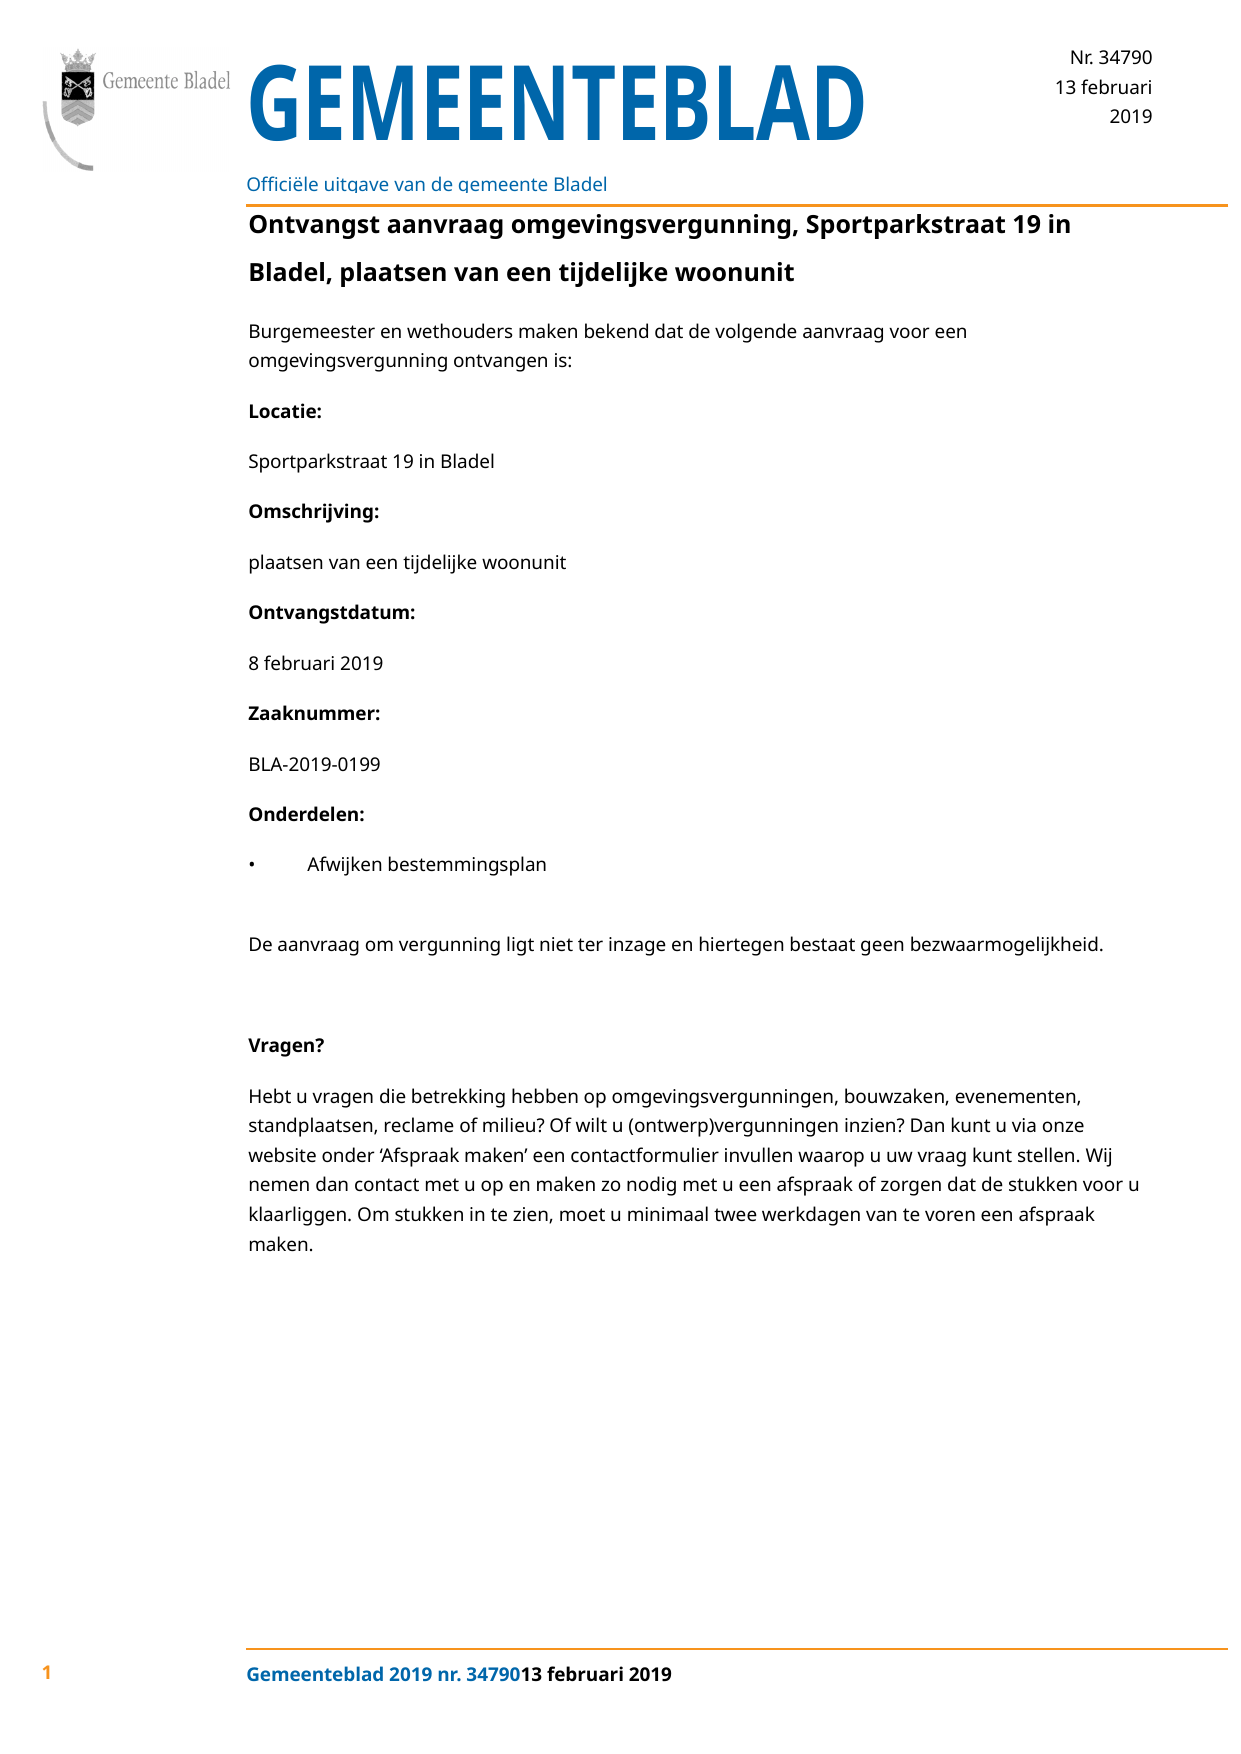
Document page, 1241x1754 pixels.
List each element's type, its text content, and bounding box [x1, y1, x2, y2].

text Locatie: [248, 398, 1152, 424]
text Vragen? [248, 1032, 1152, 1058]
text BLA-2019-0199 [248, 751, 1152, 777]
text Hebt u vragen die betrekking hebben op omgevingsvergunningen, bouwzaken, evenementen, standplaatsen, reclame of milieu? Of wilt u (ontwerp)vergunningen inzien? Dan kunt u via onze website onder ‘Afspraak maken’ een contactformulier invullen waarop u uw vraag kunt stellen. Wij nemen dan contact met u op en maken zo nodig met u een afspraak of zorgen dat de stukken voor u klaarliggen. Om stukken in te zien, moet u minimaal twee werkdagen van te voren een afspraak maken. [248, 1083, 1152, 1257]
picture [41, 47, 231, 172]
text De aanvraag om vergunning ligt niet ter inzage en hiertegen bestaat geen bezwaarmogelijkheid. [248, 932, 1152, 957]
text Sportparkstraat 19 in Bladel [248, 448, 1152, 474]
text Ontvangst aanvraag omgevingsvergunning, Sportparkstraat 19 in Bladel, plaatsen van een tijdelijke woonunit [248, 207, 1152, 288]
text plaatsen van een tijdelijke woonunit [248, 549, 1152, 575]
text Omschrijving: [248, 499, 1152, 524]
text Ontvangstdatum: [248, 599, 1152, 625]
text Zaaknummer: [248, 700, 1152, 726]
list Afwijken bestemmingsplan [248, 852, 1152, 877]
text 8 februari 2019 [248, 650, 1152, 676]
text Onderdelen: [248, 801, 1152, 827]
text Burgemeester en wethouders maken bekend dat de volgende aanvraag voor een omgevingsvergunning ontvangen is: [248, 318, 1152, 373]
